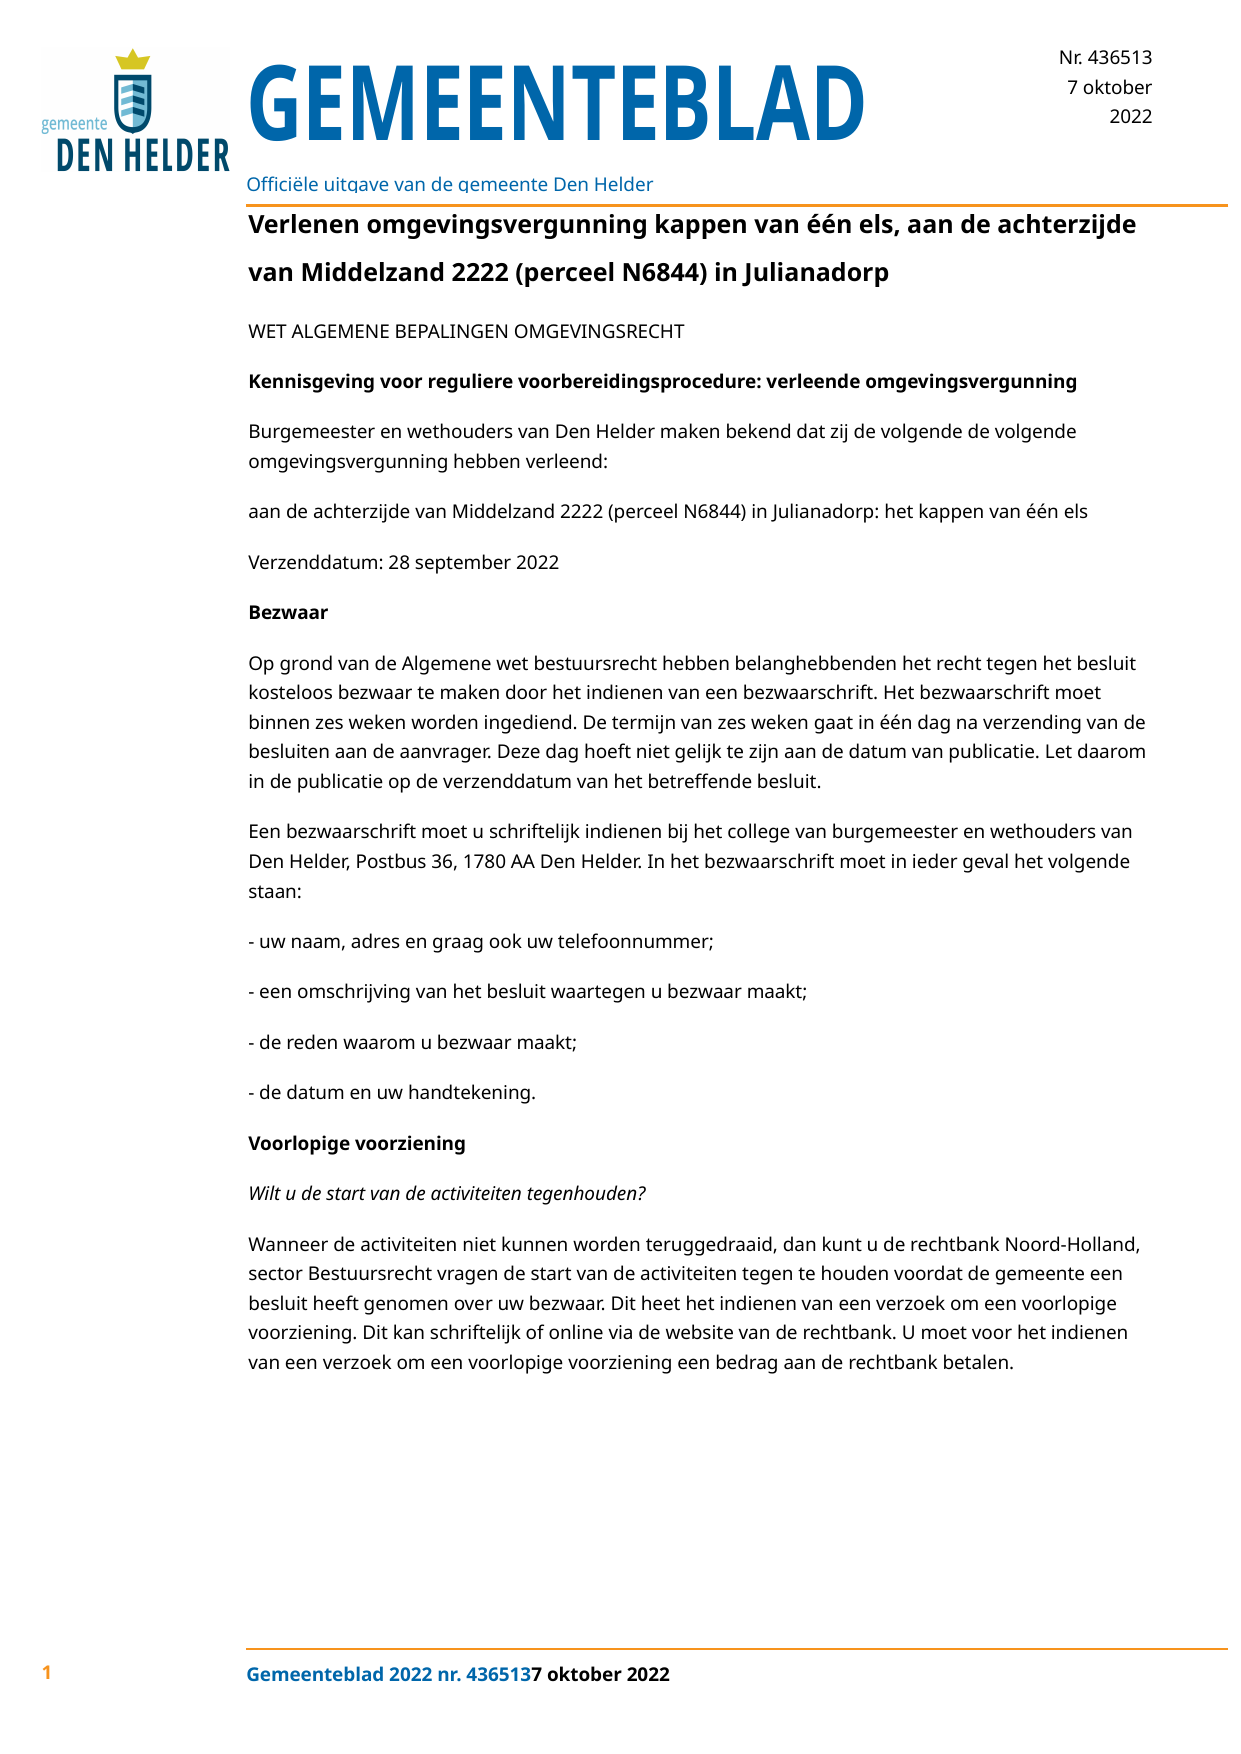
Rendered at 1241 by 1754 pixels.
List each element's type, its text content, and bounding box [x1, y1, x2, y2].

text Burgemeester en wethouders van Den Helder maken bekend dat zij de volgende de volgende omgevingsvergunning hebben verleend: [248, 419, 1152, 474]
text Wilt u de start van de activiteiten tegenhouden? [248, 1180, 1152, 1206]
text - uw naam, adres en graag ook uw telefoonnummer; [248, 928, 1152, 954]
picture [130, 157, 135, 172]
text Op grond van de Algemene wet bestuursrecht hebben belanghebbenden het recht tegen het besluit kosteloos bezwaar te maken door het indienen van een bezwaarschrift. Het bezwaarschrift moet binnen zes weken worden ingediend. De termijn van zes weken gaat in één dag na verzending van de besluiten aan de aanvrager. Deze dag hoeft niet gelijk te zijn aan de datum van publicatie. Let daarom in de publicatie op de verzenddatum van het betreffende besluit. [248, 650, 1152, 794]
picture [220, 160, 224, 172]
picture [100, 154, 106, 172]
text - de datum en uw handtekening. [248, 1079, 1152, 1105]
text Verlenen omgevingsvergunning kappen van één els, aan de achterzijde van Middelzand 2222 (perceel N6844) in Julianadorp [248, 207, 1152, 288]
picture [63, 144, 68, 165]
text Voorlopige voorziening [248, 1130, 1152, 1156]
text Een bezwaarschrift moet u schriftelijk indienen bij het college van burgemeester en wethouders van Den Helder, Postbus 36, 1780 AA Den Helder. In het bezwaarschrift moet in ieder geval het volgende staan: [248, 819, 1152, 904]
text aan de achterzijde van Middelzand 2222 (perceel N6844) in Julianadorp: het kappen van één els [248, 499, 1152, 524]
text Verzenddatum: 28 september 2022 [248, 549, 1152, 575]
text - de reden waarom u bezwaar maakt; [248, 1029, 1152, 1055]
text Bezwaar [248, 599, 1152, 625]
text Wanneer de activiteiten niet kunnen worden teruggedraaid, dan kunt u de rechtbank Noord-Holland, sector Bestuursrecht vragen de start van de activiteiten tegen te houden voordat de gemeente een besluit heeft genomen over uw bezwaar. Dit heet het indienen van een verzoek om een voorlopige voorziening. Dit kan schriftelijk of online via de website van de rechtbank. U moet voor het indienen van een verzoek om een voorlopige voorziening een bedrag aan de rechtbank betalen. [248, 1231, 1152, 1375]
picture [182, 144, 187, 165]
text - een omschrijving van het besluit waartegen u bezwaar maakt; [248, 979, 1152, 1004]
picture [41, 47, 231, 172]
text Kennisgeving voor reguliere voorbereidingsprocedure: verleende omgevingsvergunning [248, 368, 1152, 394]
text WET ALGEMENE BEPALINGEN OMGEVINGSRECHT [248, 318, 1152, 344]
